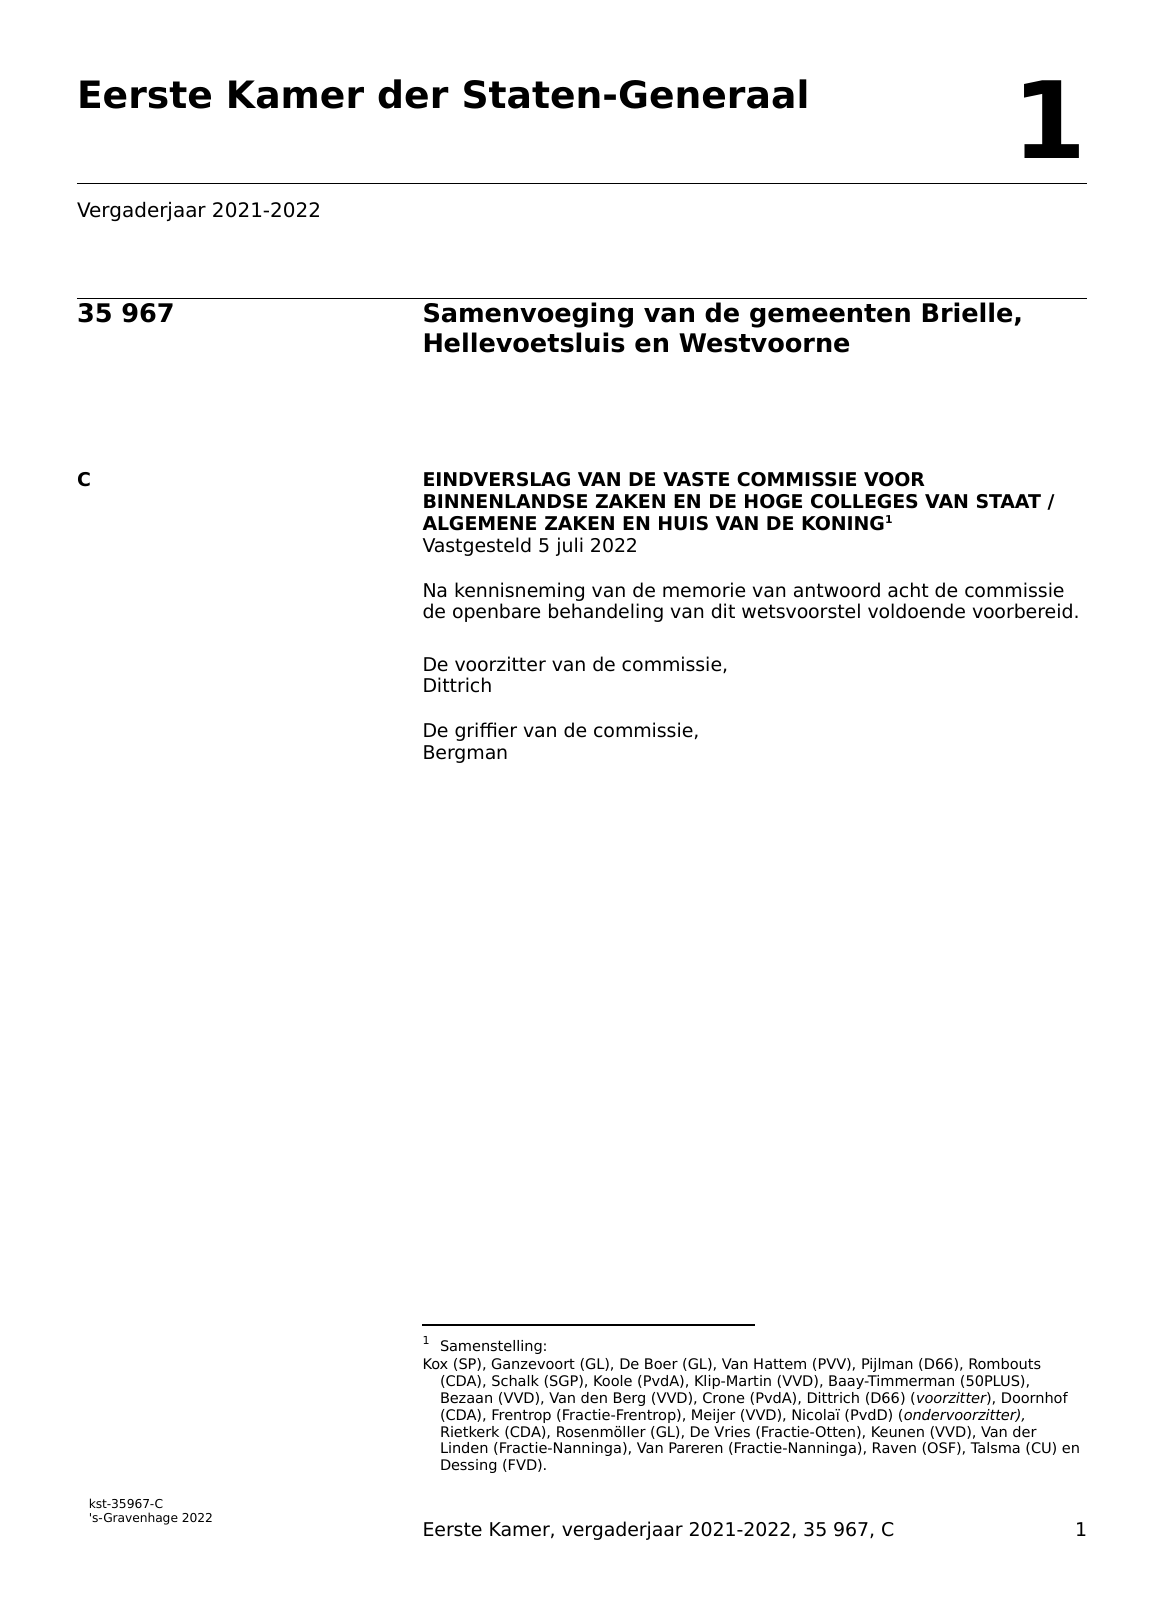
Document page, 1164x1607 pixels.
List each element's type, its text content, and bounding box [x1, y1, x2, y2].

subtitle C EINDVERSLAG VAN DE VASTE COMMISSIE VOOR BINNENLANDSE ZAKEN EN DE HOGE COLLEGES VAN STAAT / ALGEMENE ZAKEN EN HUIS VAN DE KONING [77, 469, 1087, 535]
text Vastgesteld 5 juli 2022 [422, 535, 1087, 557]
text Kox (SP), Ganzevoort (GL), De Boer (GL), Van Hattem (PVV), Pijlman (D66), Rombouts (CDA), Schalk (SGP), Koole (PvdA), Klip-Martin (VVD), Baay-Timmerman (50PLUS), Bezaan (VVD), Van den Berg (VVD), Crone (PvdA), Dittrich (D66) (voorzitter), Doornhof (CDA), Frentrop (Fractie-Frentrop), Meijer (VVD), Nicolaï (PvdD) (ondervoorzitter), Rietkerk (CDA), Rosenmöller (GL), De Vries (Fractie-Otten), Keunen (VVD), Van der Linden (Fractie-Nanninga), Van Pareren (Fractie-Nanninga), Raven (OSF), Talsma (CU) en Dessing (FVD). [422, 1356, 1087, 1474]
text Na kennisneming van de memorie van antwoord acht de commissie de openbare behandeling van dit wetsvoorstel voldoende voorbereid. [422, 579, 1087, 623]
table_header 1 [886, 59, 1087, 183]
subtitle 35 967 Samenvoeging van de gemeenten Brielle, Hellevoetsluis en Westvoorne [77, 299, 1087, 358]
text 's-Gravenhage 2022 [88, 1511, 323, 1525]
text Samenstelling: [422, 1334, 1087, 1356]
text De griffier van de commissie, Bergman [422, 719, 1087, 763]
table_header Eerste Kamer der Staten-Generaal [77, 59, 886, 183]
text De voorzitter van de commissie, Dittrich [422, 653, 1087, 697]
table_cell Vergaderjaar 2021-2022 [77, 184, 1087, 298]
text kst-35967-C [88, 1497, 323, 1511]
